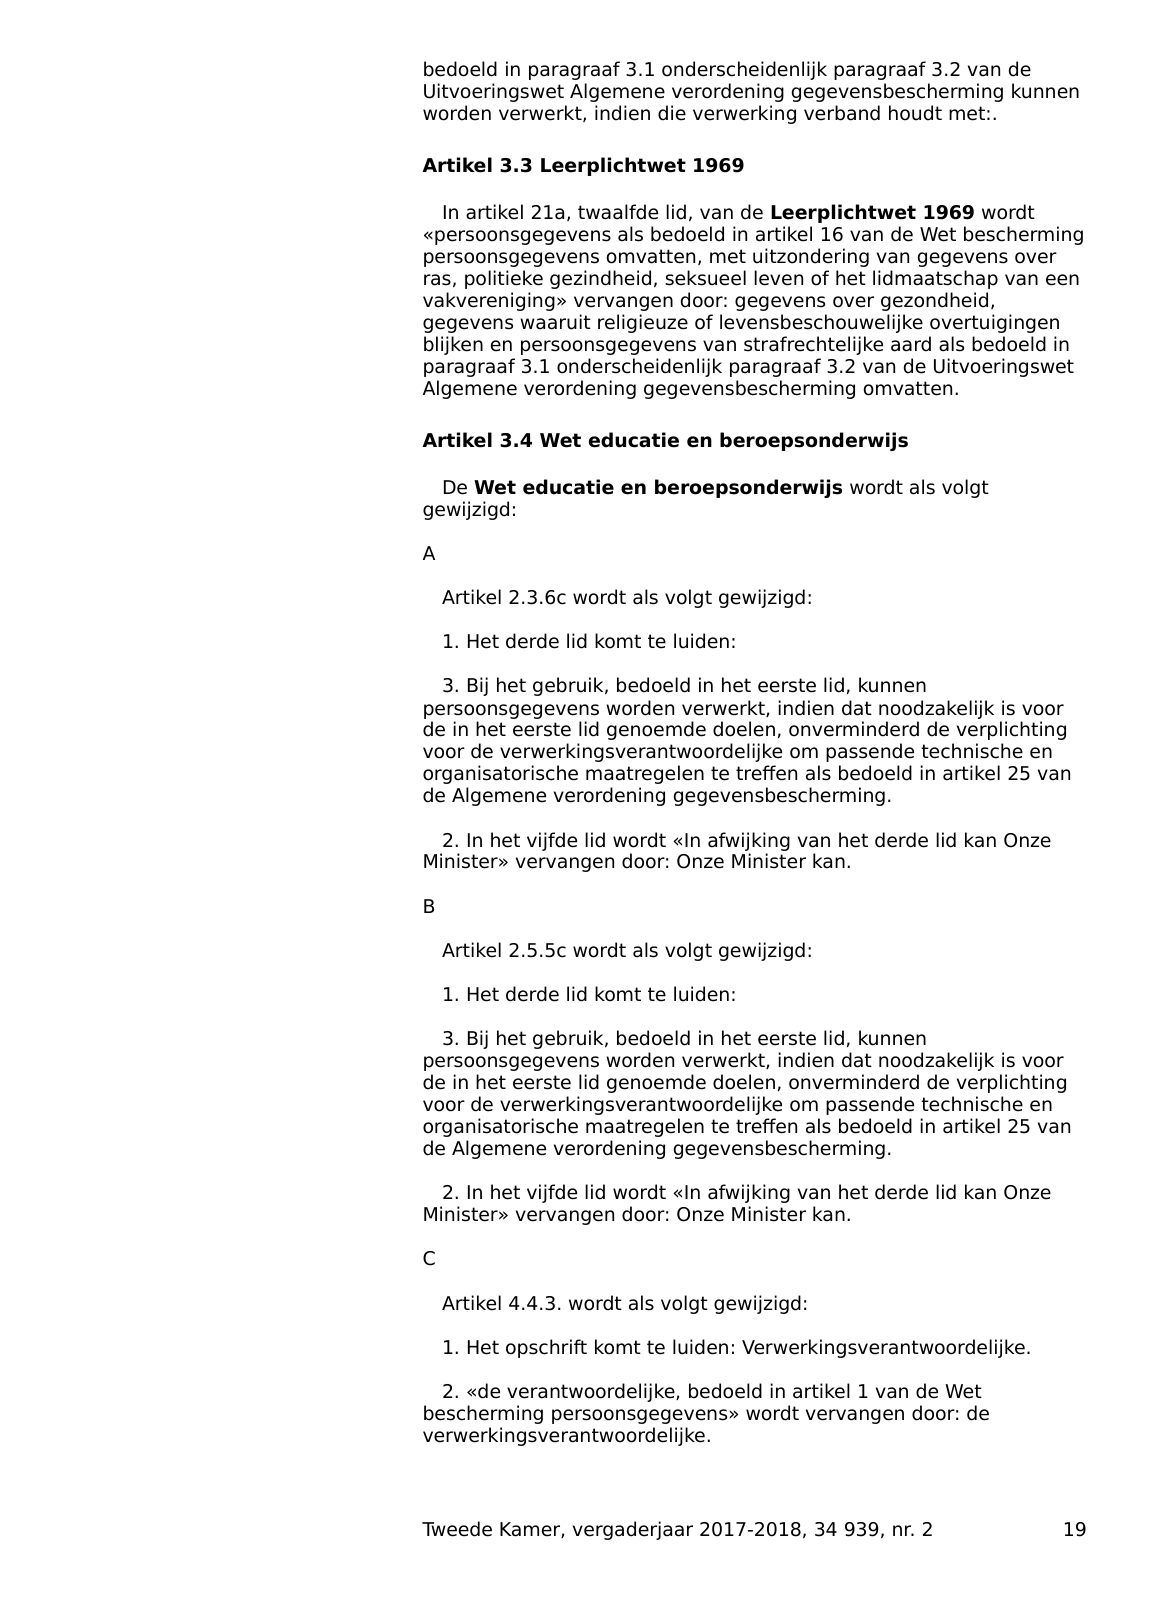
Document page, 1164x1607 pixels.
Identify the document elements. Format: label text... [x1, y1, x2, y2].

text De Wet educatie en beroepsonderwijs wordt als volgt gewijzigd: [422, 477, 1087, 521]
text Artikel 4.4.3. wordt als volgt gewijzigd: [422, 1292, 1087, 1314]
text 3. Bij het gebruik, bedoeld in het eerste lid, kunnen persoonsgegevens worden verwerkt, indien dat noodzakelijk is voor de in het eerste lid genoemde doelen, onverminderd de verplichting voor de verwerkingsverantwoordelijke om passende technische en organisatorische maatregelen te treffen als bedoeld in artikel 25 van de Algemene verordening gegevensbescherming. [422, 675, 1087, 807]
text 1. Het derde lid komt te luiden: [422, 631, 1087, 653]
text A [422, 543, 1087, 565]
text bedoeld in paragraaf 3.1 onderscheidenlijk paragraaf 3.2 van de Uitvoeringswet Algemene verordening gegevensbescherming kunnen worden verwerkt, indien die verwerking verband houdt met:. [422, 59, 1087, 125]
text Artikel 2.3.6c wordt als volgt gewijzigd: [422, 587, 1087, 609]
text 1. Het derde lid komt te luiden: [422, 984, 1087, 1006]
text 3. Bij het gebruik, bedoeld in het eerste lid, kunnen persoonsgegevens worden verwerkt, indien dat noodzakelijk is voor de in het eerste lid genoemde doelen, onverminderd de verplichting voor de verwerkingsverantwoordelijke om passende technische en organisatorische maatregelen te treffen als bedoeld in artikel 25 van de Algemene verordening gegevensbescherming. [422, 1028, 1087, 1160]
subtitle Artikel 3.4 Wet educatie en beroepsonderwijs [422, 430, 1087, 452]
text In artikel 21a, twaalfde lid, van de Leerplichtwet 1969 wordt «persoonsgegevens als bedoeld in artikel 16 van de Wet bescherming persoonsgegevens omvatten, met uitzondering van gegevens over ras, politieke gezindheid, seksueel leven of het lidmaatschap van een vakvereniging» vervangen door: gegevens over gezondheid, gegevens waaruit religieuze of levensbeschouwelijke overtuigingen blijken en persoonsgegevens van strafrechtelijke aard als bedoeld in paragraaf 3.1 onderscheidenlijk paragraaf 3.2 van de Uitvoeringswet Algemene verordening gegevensbescherming omvatten. [422, 202, 1087, 400]
text 1. Het opschrift komt te luiden: Verwerkingsverantwoordelijke. [422, 1337, 1087, 1359]
text C [422, 1248, 1087, 1270]
text 2. «de verantwoordelijke, bedoeld in artikel 1 van de Wet bescherming persoonsgegevens» wordt vervangen door: de verwerkingsverantwoordelijke. [422, 1381, 1087, 1447]
text 2. In het vijfde lid wordt «In afwijking van het derde lid kan Onze Minister» vervangen door: Onze Minister kan. [422, 1182, 1087, 1226]
text 2. In het vijfde lid wordt «In afwijking van het derde lid kan Onze Minister» vervangen door: Onze Minister kan. [422, 829, 1087, 873]
text B [422, 896, 1087, 918]
text Artikel 2.5.5c wordt als volgt gewijzigd: [422, 940, 1087, 962]
subtitle Artikel 3.3 Leerplichtwet 1969 [422, 155, 1087, 177]
